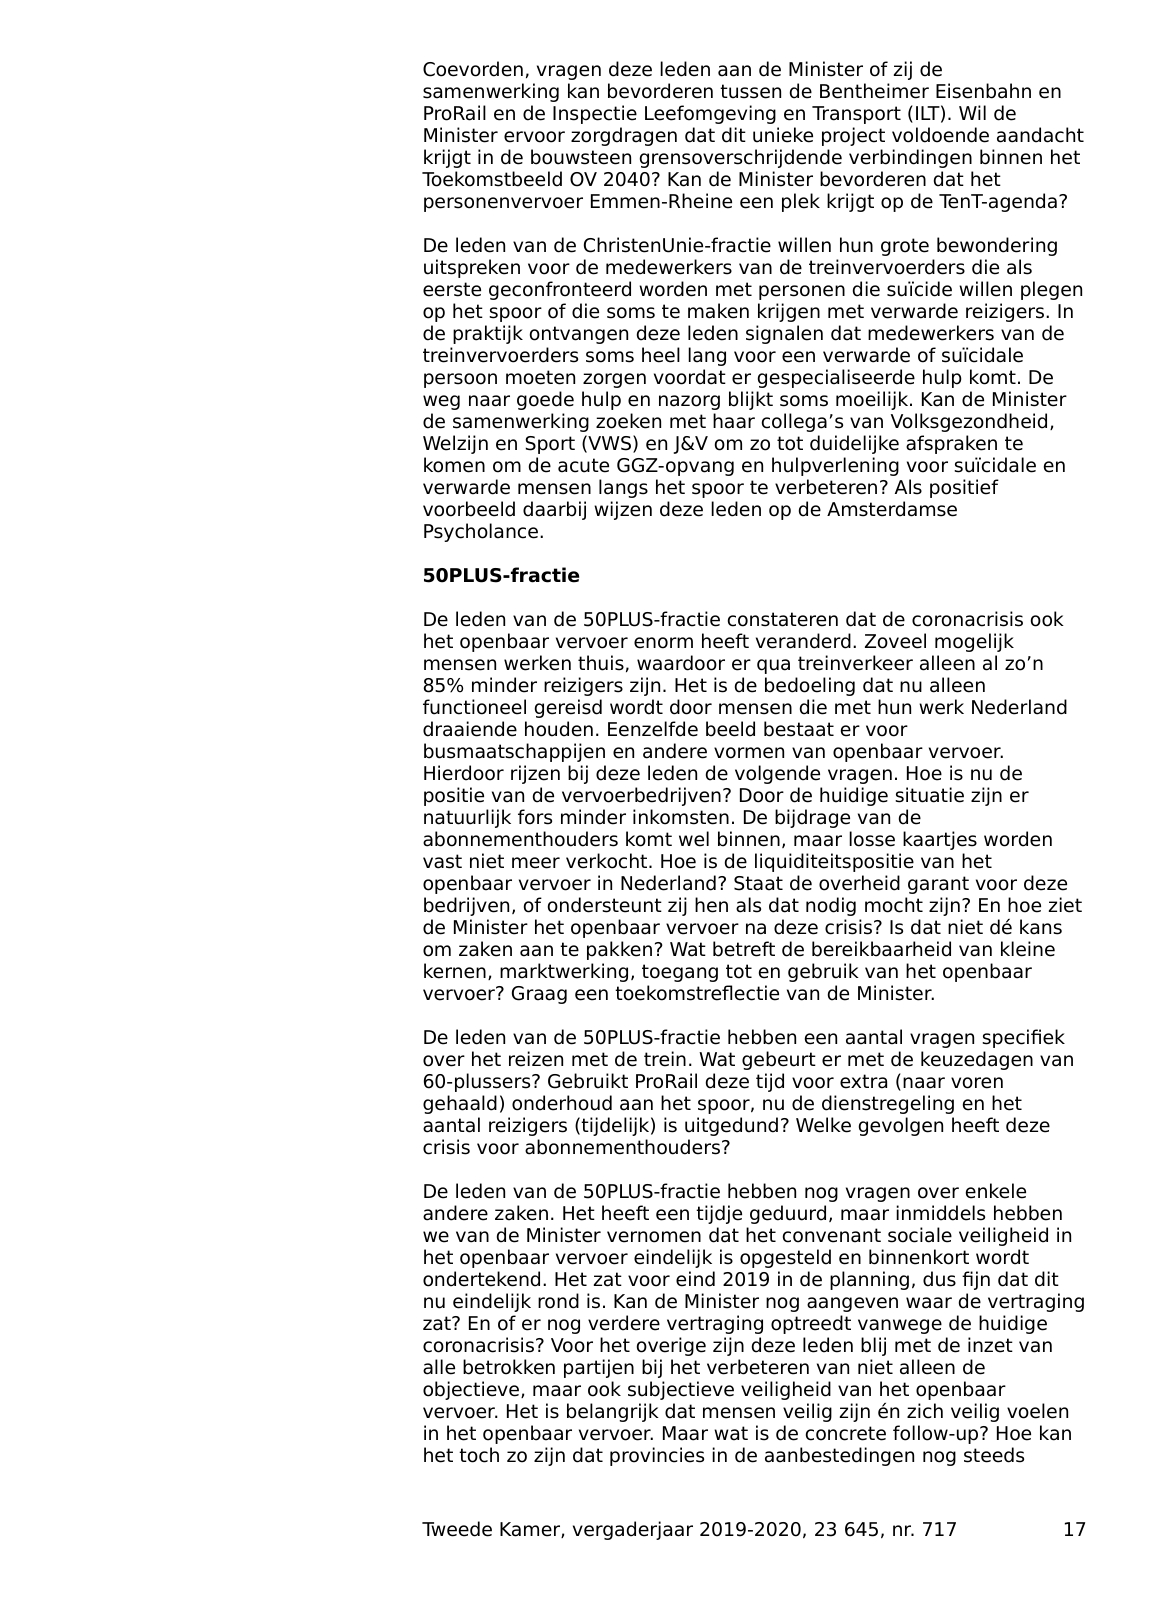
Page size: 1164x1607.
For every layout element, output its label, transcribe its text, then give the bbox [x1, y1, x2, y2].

text De leden van de 50PLUS-fractie hebben nog vragen over enkele andere zaken. Het heeft een tijdje geduurd, maar inmiddels hebben we van de Minister vernomen dat het convenant sociale veiligheid in het openbaar vervoer eindelijk is opgesteld en binnenkort wordt ondertekend. Het zat voor eind 2019 in de planning, dus fijn dat dit nu eindelijk rond is. Kan de Minister nog aangeven waar de vertraging zat? En of er nog verdere vertraging optreedt vanwege de huidige coronacrisis? Voor het overige zijn deze leden blij met de inzet van alle betrokken partijen bij het verbeteren van niet alleen de objectieve, maar ook subjectieve veiligheid van het openbaar vervoer. Het is belangrijk dat mensen veilig zijn én zich veilig voelen in het openbaar vervoer. Maar wat is de concrete follow-up? Hoe kan het toch zo zijn dat provincies in de aanbestedingen nog steeds [422, 1181, 1087, 1467]
subtitle 50PLUS-fractie [422, 565, 1087, 587]
text De leden van de ChristenUnie-fractie willen hun grote bewondering uitspreken voor de medewerkers van de treinvervoerders die als eerste geconfronteerd worden met personen die suïcide willen plegen op het spoor of die soms te maken krijgen met verwarde reizigers. In de praktijk ontvangen deze leden signalen dat medewerkers van de treinvervoerders soms heel lang voor een verwarde of suïcidale persoon moeten zorgen voordat er gespecialiseerde hulp komt. De weg naar goede hulp en nazorg blijkt soms moeilijk. Kan de Minister de samenwerking zoeken met haar collega’s van Volksgezondheid, Welzijn en Sport (VWS) en J&V om zo tot duidelijke afspraken te komen om de acute GGZ-opvang en hulpverlening voor suïcidale en verwarde mensen langs het spoor te verbeteren? Als positief voorbeeld daarbij wijzen deze leden op de Amsterdamse Psycholance. [422, 235, 1087, 543]
text Coevorden, vragen deze leden aan de Minister of zij de samenwerking kan bevorderen tussen de Bentheimer Eisenbahn en ProRail en de Inspectie Leefomgeving en Transport (ILT). Wil de Minister ervoor zorgdragen dat dit unieke project voldoende aandacht krijgt in de bouwsteen grensoverschrijdende verbindingen binnen het Toekomstbeeld OV 2040? Kan de Minister bevorderen dat het personenvervoer Emmen-Rheine een plek krijgt op de TenT-agenda? [422, 59, 1087, 213]
text De leden van de 50PLUS-fractie hebben een aantal vragen specifiek over het reizen met de trein. Wat gebeurt er met de keuzedagen van 60-plussers? Gebruikt ProRail deze tijd voor extra (naar voren gehaald) onderhoud aan het spoor, nu de dienstregeling en het aantal reizigers (tijdelijk) is uitgedund? Welke gevolgen heeft deze crisis voor abonnementhouders? [422, 1027, 1087, 1159]
text De leden van de 50PLUS-fractie constateren dat de coronacrisis ook het openbaar vervoer enorm heeft veranderd. Zoveel mogelijk mensen werken thuis, waardoor er qua treinverkeer alleen al zo’n 85% minder reizigers zijn. Het is de bedoeling dat nu alleen functioneel gereisd wordt door mensen die met hun werk Nederland draaiende houden. Eenzelfde beeld bestaat er voor busmaatschappijen en andere vormen van openbaar vervoer. Hierdoor rijzen bij deze leden de volgende vragen. Hoe is nu de positie van de vervoerbedrijven? Door de huidige situatie zijn er natuurlijk fors minder inkomsten. De bijdrage van de abonnementhouders komt wel binnen, maar losse kaartjes worden vast niet meer verkocht. Hoe is de liquiditeitspositie van het openbaar vervoer in Nederland? Staat de overheid garant voor deze bedrijven, of ondersteunt zij hen als dat nodig mocht zijn? En hoe ziet de Minister het openbaar vervoer na deze crisis? Is dat niet dé kans om zaken aan te pakken? Wat betreft de bereikbaarheid van kleine kernen, marktwerking, toegang tot en gebruik van het openbaar vervoer? Graag een toekomstreflectie van de Minister. [422, 609, 1087, 1005]
